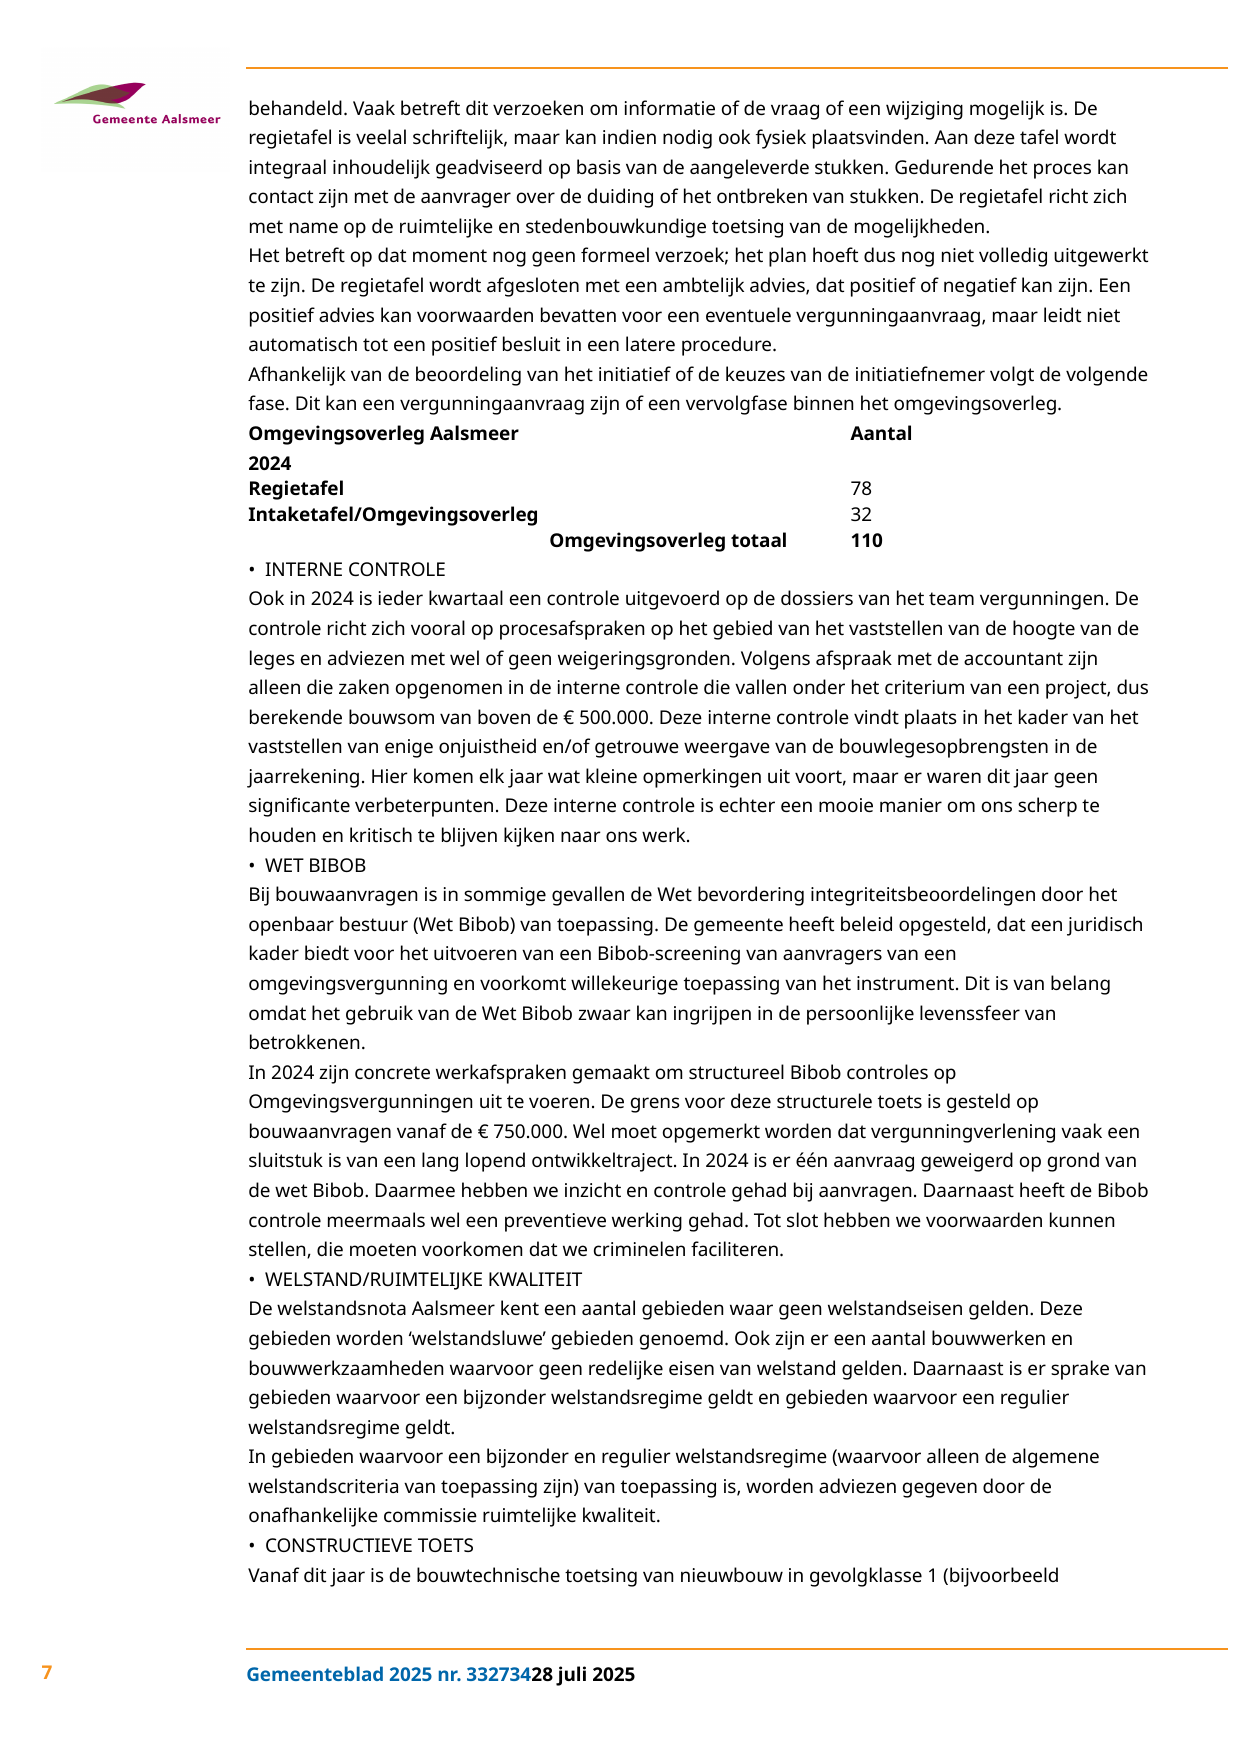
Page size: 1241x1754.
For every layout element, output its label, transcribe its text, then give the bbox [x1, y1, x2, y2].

text Bij bouwaanvragen is in sommige gevallen de Wet bevordering integriteitsbeoordelingen door het openbaar bestuur (Wet Bibob) van toepassing. De gemeente heeft beleid opgesteld, dat een juridisch kader biedt voor het uitvoeren van een Bibob-screening van aanvragers van een omgevingsvergunning en voorkomt willekeurige toepassing van het instrument. Dit is van belang omdat het gebruik van de Wet Bibob zwaar kan ingrijpen in de persoonlijke levenssfeer van betrokkenen. [248, 881, 1152, 1055]
table_header [549, 420, 850, 476]
table_cell [549, 501, 850, 527]
picture [41, 47, 231, 172]
text • CONSTRUCTIEVE TOETS [248, 1532, 1152, 1558]
text • WET BIBOB [248, 852, 1152, 878]
table_header Aantal [850, 420, 1152, 476]
table_cell Regietafel [248, 476, 549, 501]
table_cell [248, 527, 549, 553]
text Afhankelijk van de beoordeling van het initiatief of de keuzes van de initiatiefnemer volgt de volgende fase. Dit kan een vergunningaanvraag zijn of een vervolgfase binnen het omgevingsoverleg. [248, 361, 1152, 416]
text behandeld. Vaak betreft dit verzoeken om informatie of de vraag of een wijziging mogelijk is. De regietafel is veelal schriftelijk, maar kan indien nodig ook fysiek plaatsvinden. Aan deze tafel wordt integraal inhoudelijk geadviseerd op basis van de aangeleverde stukken. Gedurende het proces kan contact zijn met de aanvrager over de duiding of het ontbreken van stukken. De regietafel richt zich met name op de ruimtelijke en stedenbouwkundige toetsing van de mogelijkheden. [248, 95, 1152, 239]
table_cell 32 [850, 501, 1152, 527]
table_cell Intaketafel/Omgevingsoverleg [248, 501, 549, 527]
text Vanaf dit jaar is de bouwtechnische toetsing van nieuwbouw in gevolgklasse 1 (bijvoorbeeld [248, 1562, 1152, 1588]
table_cell 78 [850, 476, 1152, 501]
table_cell Omgevingsoverleg totaal [549, 527, 850, 553]
text De welstandsnota Aalsmeer kent een aantal gebieden waar geen welstandseisen gelden. Deze gebieden worden ‘welstandsluwe’ gebieden genoemd. Ook zijn er een aantal bouwwerken en bouwwerkzaamheden waarvoor geen redelijke eisen van welstand gelden. Daarnaast is er sprake van gebieden waarvoor een bijzonder welstandsregime geldt en gebieden waarvoor een regulier welstandsregime geldt. [248, 1296, 1152, 1440]
text • WELSTAND/RUIMTELIJKE KWALITEIT [248, 1266, 1152, 1292]
text • INTERNE CONTROLE [248, 556, 1152, 582]
text Het betreft op dat moment nog geen formeel verzoek; het plan hoeft dus nog niet volledig uitgewerkt te zijn. De regietafel wordt afgesloten met een ambtelijk advies, dat positief of negatief kan zijn. Een positief advies kan voorwaarden bevatten voor een eventuele vergunningaanvraag, maar leidt niet automatisch tot een positief besluit in een latere procedure. [248, 243, 1152, 357]
table_cell 110 [850, 527, 1152, 553]
table_header Omgevingsoverleg Aalsmeer 2024 [248, 420, 549, 476]
text In gebieden waarvoor een bijzonder en regulier welstandsregime (waarvoor alleen de algemene welstandscriteria van toepassing zijn) van toepassing is, worden adviezen gegeven door de onafhankelijke commissie ruimtelijke kwaliteit. [248, 1443, 1152, 1528]
table_cell [549, 476, 850, 501]
text In 2024 zijn concrete werkafspraken gemaakt om structureel Bibob controles op Omgevingsvergunningen uit te voeren. De grens voor deze structurele toets is gesteld op bouwaanvragen vanaf de € 750.000. Wel moet opgemerkt worden dat vergunningverlening vaak een sluitstuk is van een lang lopend ontwikkeltraject. In 2024 is er één aanvraag geweigerd op grond van de wet Bibob. Daarmee hebben we inzicht en controle gehad bij aanvragen. Daarnaast heeft de Bibob controle meermaals wel een preventieve werking gehad. Tot slot hebben we voorwaarden kunnen stellen, die moeten voorkomen dat we criminelen faciliteren. [248, 1059, 1152, 1262]
text Ook in 2024 is ieder kwartaal een controle uitgevoerd op de dossiers van het team vergunningen. De controle richt zich vooral op procesafspraken op het gebied van het vaststellen van de hoogte van de leges en adviezen met wel of geen weigeringsgronden. Volgens afspraak met de accountant zijn alleen die zaken opgenomen in de interne controle die vallen onder het criterium van een project, dus berekende bouwsom van boven de € 500.000. Deze interne controle vindt plaats in het kader van het vaststellen van enige onjuistheid en/of getrouwe weergave van de bouwlegesopbrengsten in de jaarrekening. Hier komen elk jaar wat kleine opmerkingen uit voort, maar er waren dit jaar geen significante verbeterpunten. Deze interne controle is echter een mooie manier om ons scherp te houden en kritisch te blijven kijken naar ons werk. [248, 586, 1152, 848]
